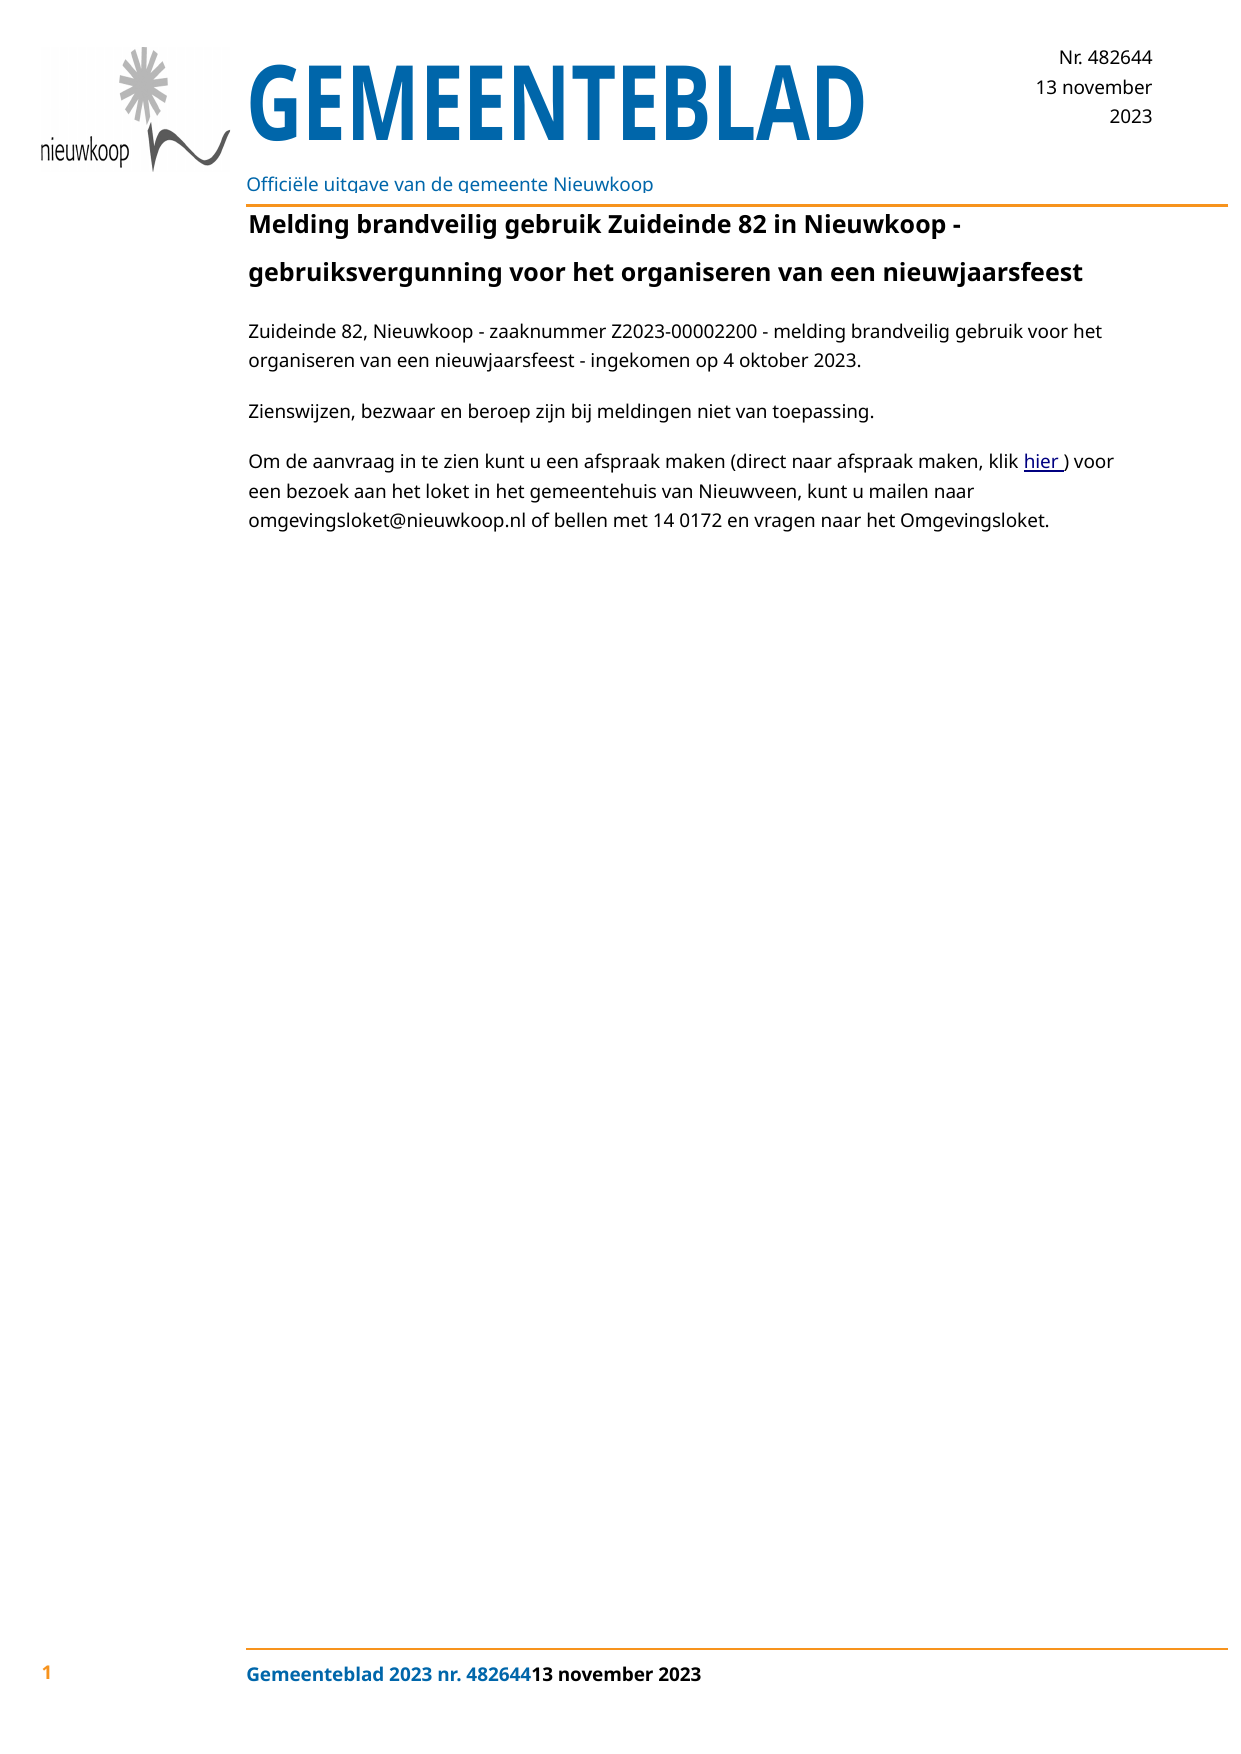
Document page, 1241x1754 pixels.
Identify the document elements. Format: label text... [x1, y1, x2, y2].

text Zienswijzen, bezwaar en beroep zijn bij meldingen niet van toepassing. [248, 398, 1152, 424]
picture [41, 47, 231, 172]
text Om de aanvraag in te zien kunt u een afspraak maken (direct naar afspraak maken, klik hier ) voor een bezoek aan het loket in het gemeentehuis van Nieuwveen, kunt u mailen naar omgevingsloket@nieuwkoop.nl of bellen met 14 0172 en vragen naar het Omgevingsloket. [248, 448, 1152, 533]
text Zuideinde 82, Nieuwkoop - zaaknummer Z2023-00002200 - melding brandveilig gebruik voor het organiseren van een nieuwjaarsfeest - ingekomen op 4 oktober 2023. [248, 318, 1152, 373]
text Melding brandveilig gebruik Zuideinde 82 in Nieuwkoop - gebruiksvergunning voor het organiseren van een nieuwjaarsfeest [248, 207, 1152, 288]
